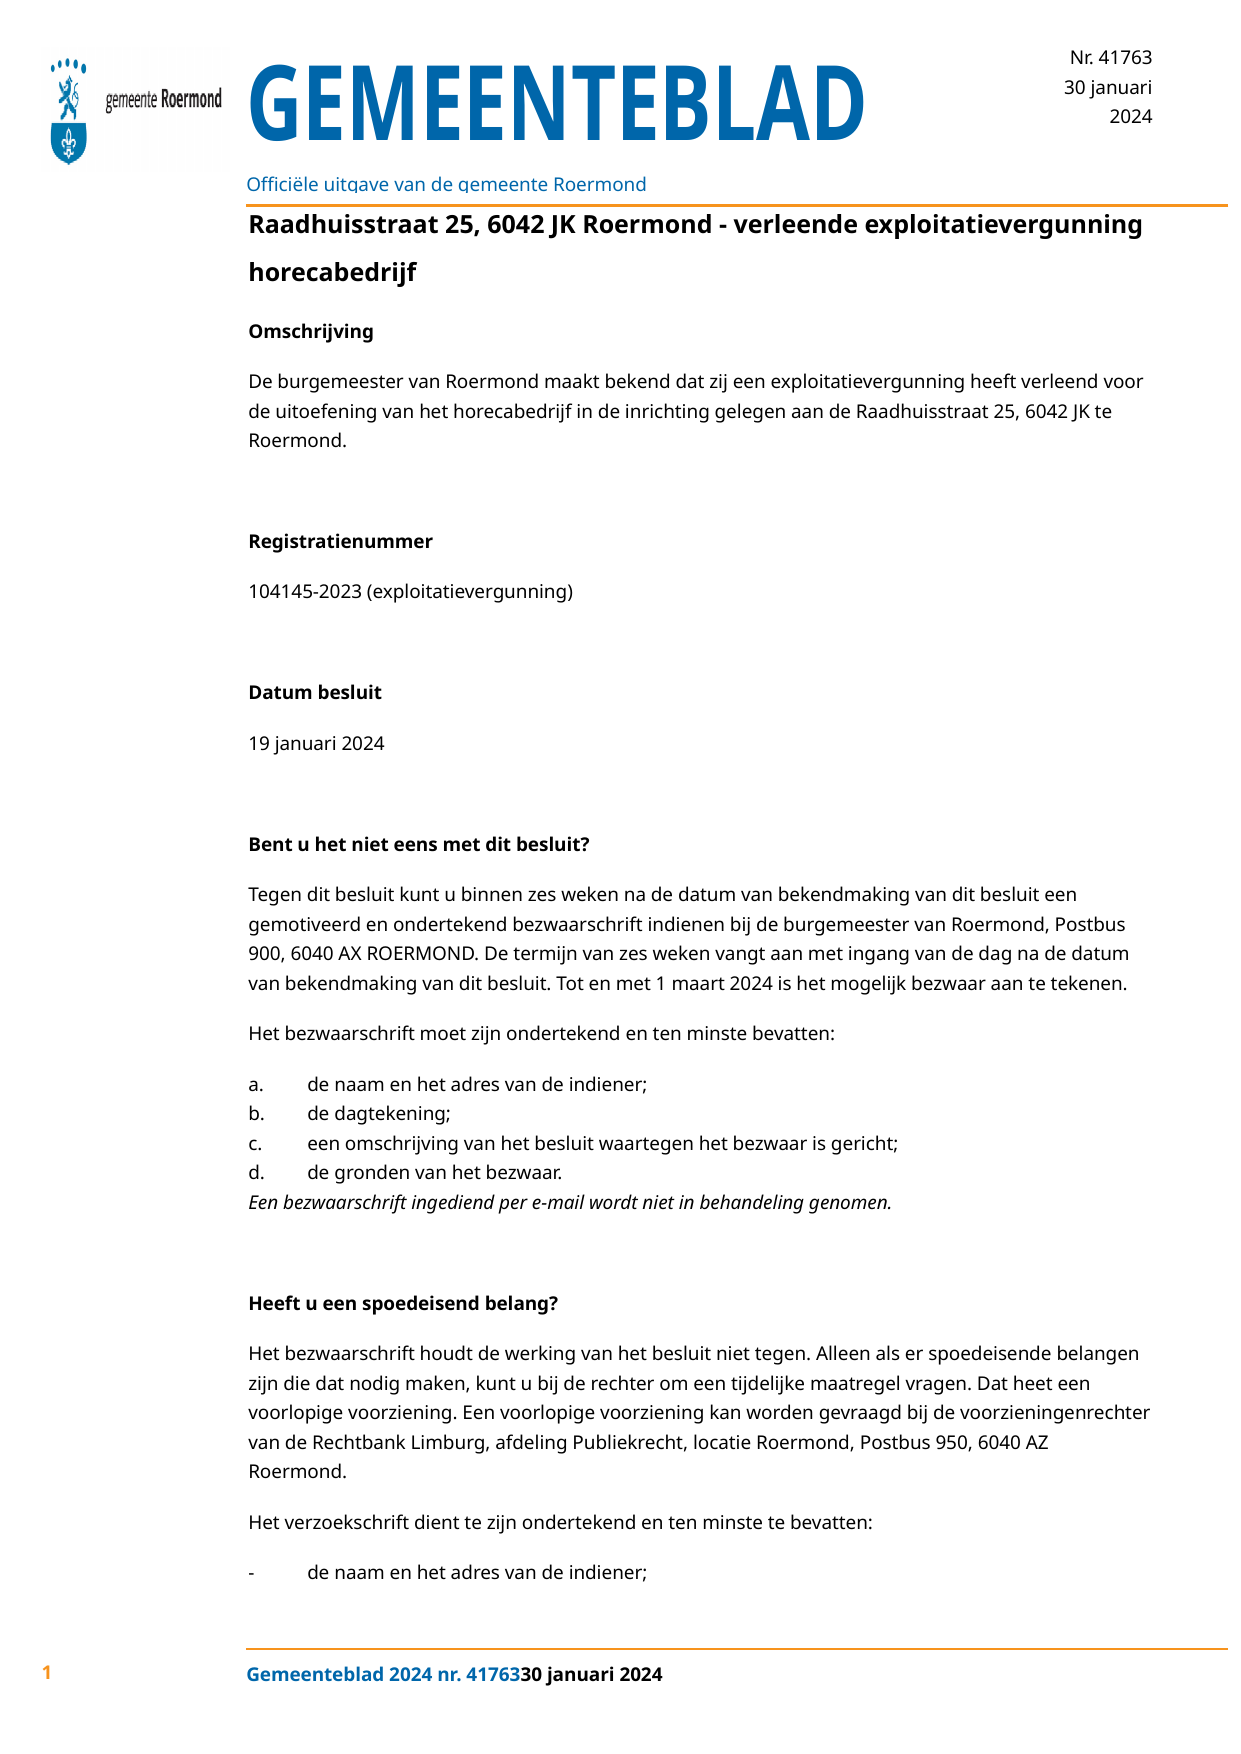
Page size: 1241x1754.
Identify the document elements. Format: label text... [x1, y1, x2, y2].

text Het bezwaarschrift houdt de werking van het besluit niet tegen. Alleen als er spoedeisende belangen zijn die dat nodig maken, kunt u bij de rechter om een tijdelijke maatregel vragen. Dat heet een voorlopige voorziening. Een voorlopige voorziening kan worden gevraagd bij de voorzieningenrechter van de Rechtbank Limburg, afdeling Publiekrecht, locatie Roermond, Postbus 950, 6040 AZ Roermond. [248, 1340, 1152, 1484]
text Raadhuisstraat 25, 6042 JK Roermond - verleende exploitatievergunning horecabedrijf [248, 207, 1152, 288]
list de gronden van het bezwaar. [248, 1159, 1152, 1185]
text Het verzoekschrift dient te zijn ondertekend en ten minste te bevatten: [248, 1509, 1152, 1535]
text Tegen dit besluit kunt u binnen zes weken na de datum van bekendmaking van dit besluit een gemotiveerd en ondertekend bezwaarschrift indienen bij de burgemeester van Roermond, Postbus 900, 6040 AX ROERMOND. De termijn van zes weken vangt aan met ingang van de dag na de datum van bekendmaking van dit besluit. Tot en met 1 maart 2024 is het mogelijk bezwaar aan te tekenen. [248, 881, 1152, 996]
list een omschrijving van het besluit waartegen het bezwaar is gericht; [248, 1130, 1152, 1156]
text Datum besluit [248, 679, 1152, 705]
text Het bezwaarschrift moet zijn ondertekend en ten minste bevatten: [248, 1020, 1152, 1046]
text Omschrijving [248, 318, 1152, 344]
text De burgemeester van Roermond maakt bekend dat zij een exploitatievergunning heeft verleend voor de uitoefening van het horecabedrijf in de inrichting gelegen aan de Raadhuisstraat 25, 6042 JK te Roermond. [248, 368, 1152, 453]
list de naam en het adres van de indiener; [248, 1071, 1152, 1097]
text Een bezwaarschrift ingediend per e-mail wordt niet in behandeling genomen. [248, 1189, 1152, 1215]
text 19 januari 2024 [248, 730, 1152, 756]
picture [41, 47, 231, 172]
text Registratienummer [248, 528, 1152, 554]
list de dagtekening; [248, 1100, 1152, 1126]
list de naam en het adres van de indiener; [248, 1559, 1152, 1585]
text Heeft u een spoedeisend belang? [248, 1290, 1152, 1316]
text Bent u het niet eens met dit besluit? [248, 831, 1152, 857]
text 104145-2023 (exploitatievergunning) [248, 579, 1152, 604]
